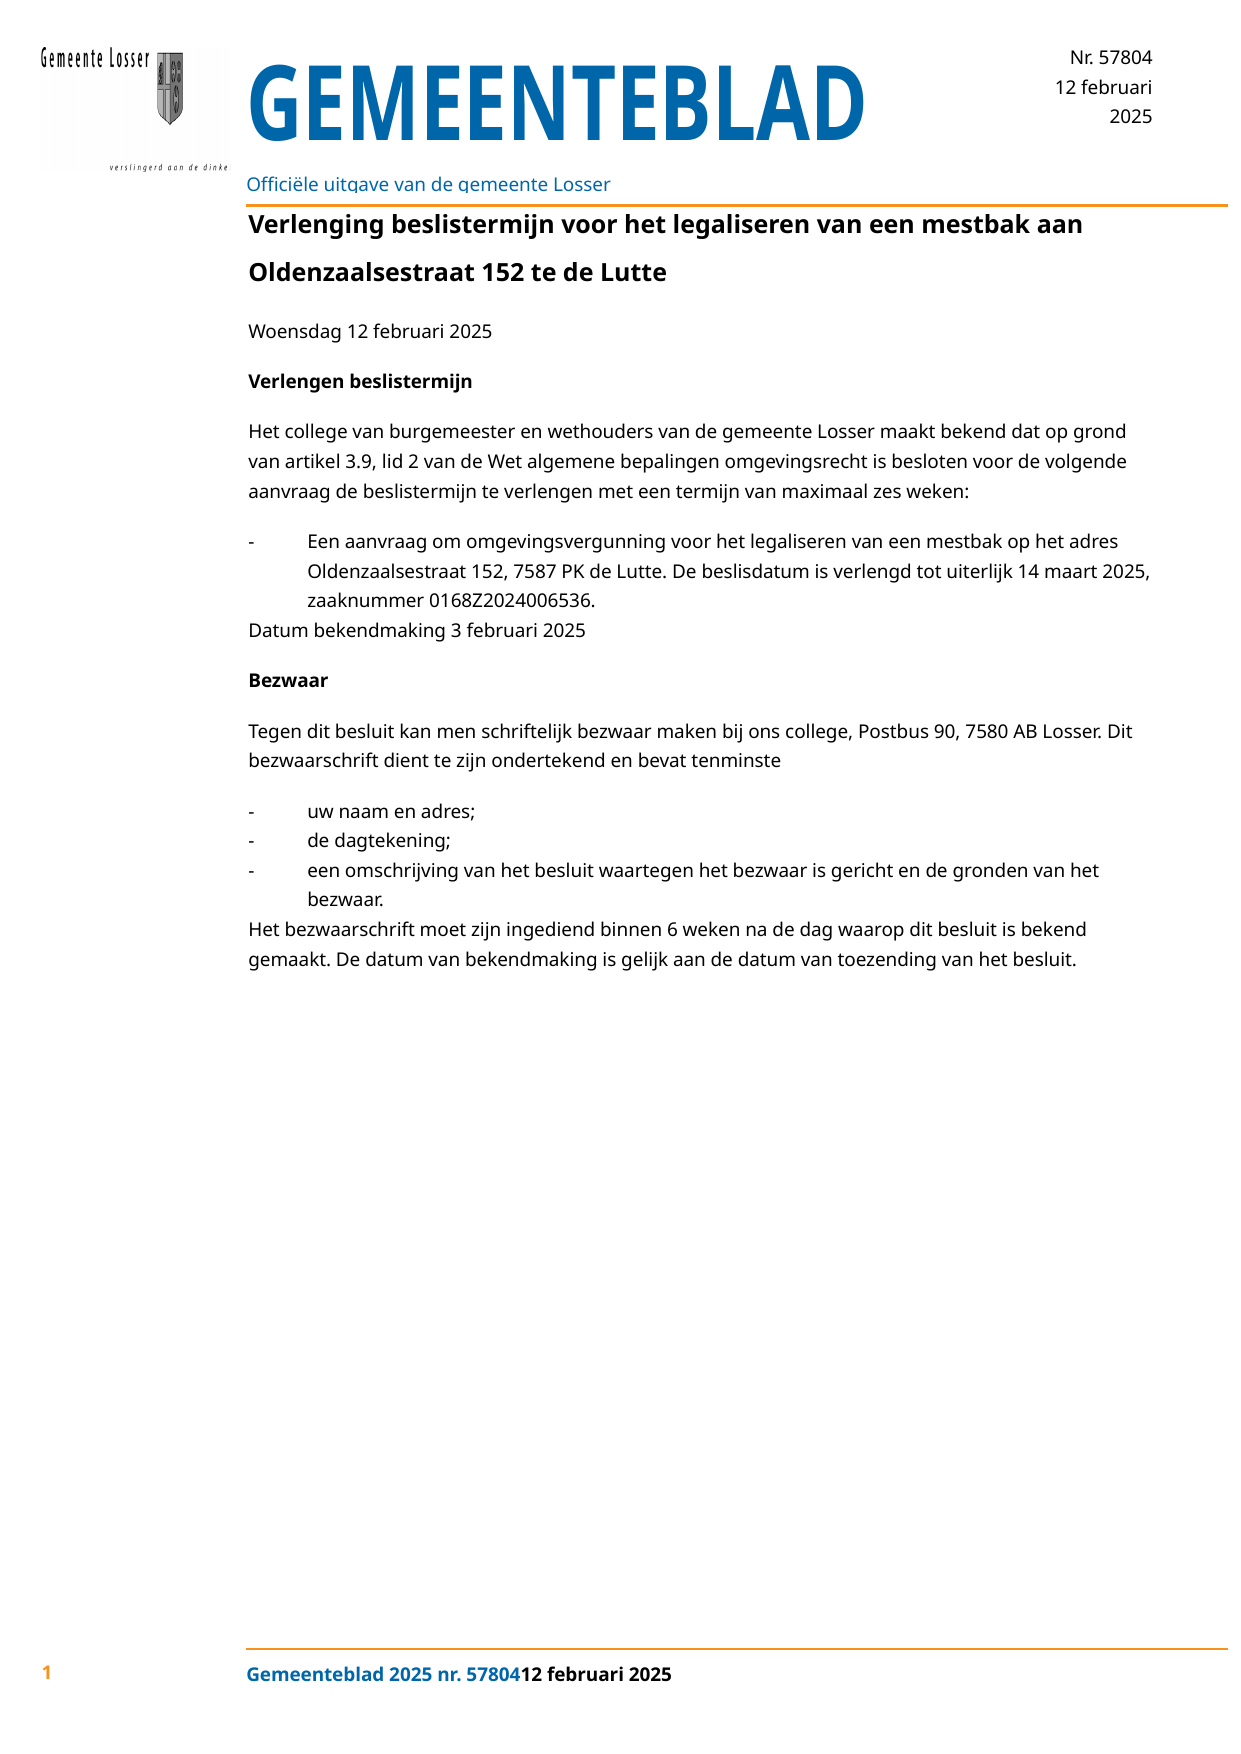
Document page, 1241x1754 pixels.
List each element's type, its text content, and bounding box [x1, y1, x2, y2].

list Een aanvraag om omgevingsvergunning voor het legaliseren van een mestbak op het adres Oldenzaalsestraat 152, 7587 PK de Lutte. De beslisdatum is verlengd tot uiterlijk 14 maart 2025, zaaknummer 0168Z2024006536. [248, 528, 1152, 613]
text Woensdag 12 februari 2025 [248, 318, 1152, 344]
picture [41, 47, 231, 172]
text Bezwaar [248, 667, 1152, 693]
text Tegen dit besluit kan men schriftelijk bezwaar maken bij ons college, Postbus 90, 7580 AB Losser. Dit bezwaarschrift dient te zijn ondertekend en bevat tenminste [248, 718, 1152, 773]
text Het college van burgemeester en wethouders van de gemeente Losser maakt bekend dat op grond van artikel 3.9, lid 2 van de Wet algemene bepalingen omgevingsrecht is besloten voor de volgende aanvraag de beslistermijn te verlengen met een termijn van maximaal zes weken: [248, 419, 1152, 504]
text Het bezwaarschrift moet zijn ingediend binnen 6 weken na de dag waarop dit besluit is bekend gemaakt. De datum van bekendmaking is gelijk aan de datum van toezending van het besluit. [248, 916, 1152, 972]
text Verlengen beslistermijn [248, 368, 1152, 394]
text Verlenging beslistermijn voor het legaliseren van een mestbak aan Oldenzaalsestraat 152 te de Lutte [248, 207, 1152, 288]
list een omschrijving van het besluit waartegen het bezwaar is gericht en de gronden van het bezwaar. [248, 857, 1152, 912]
text Datum bekendmaking 3 februari 2025 [248, 617, 1152, 643]
list uw naam en adres; [248, 798, 1152, 824]
list de dagtekening; [248, 827, 1152, 853]
